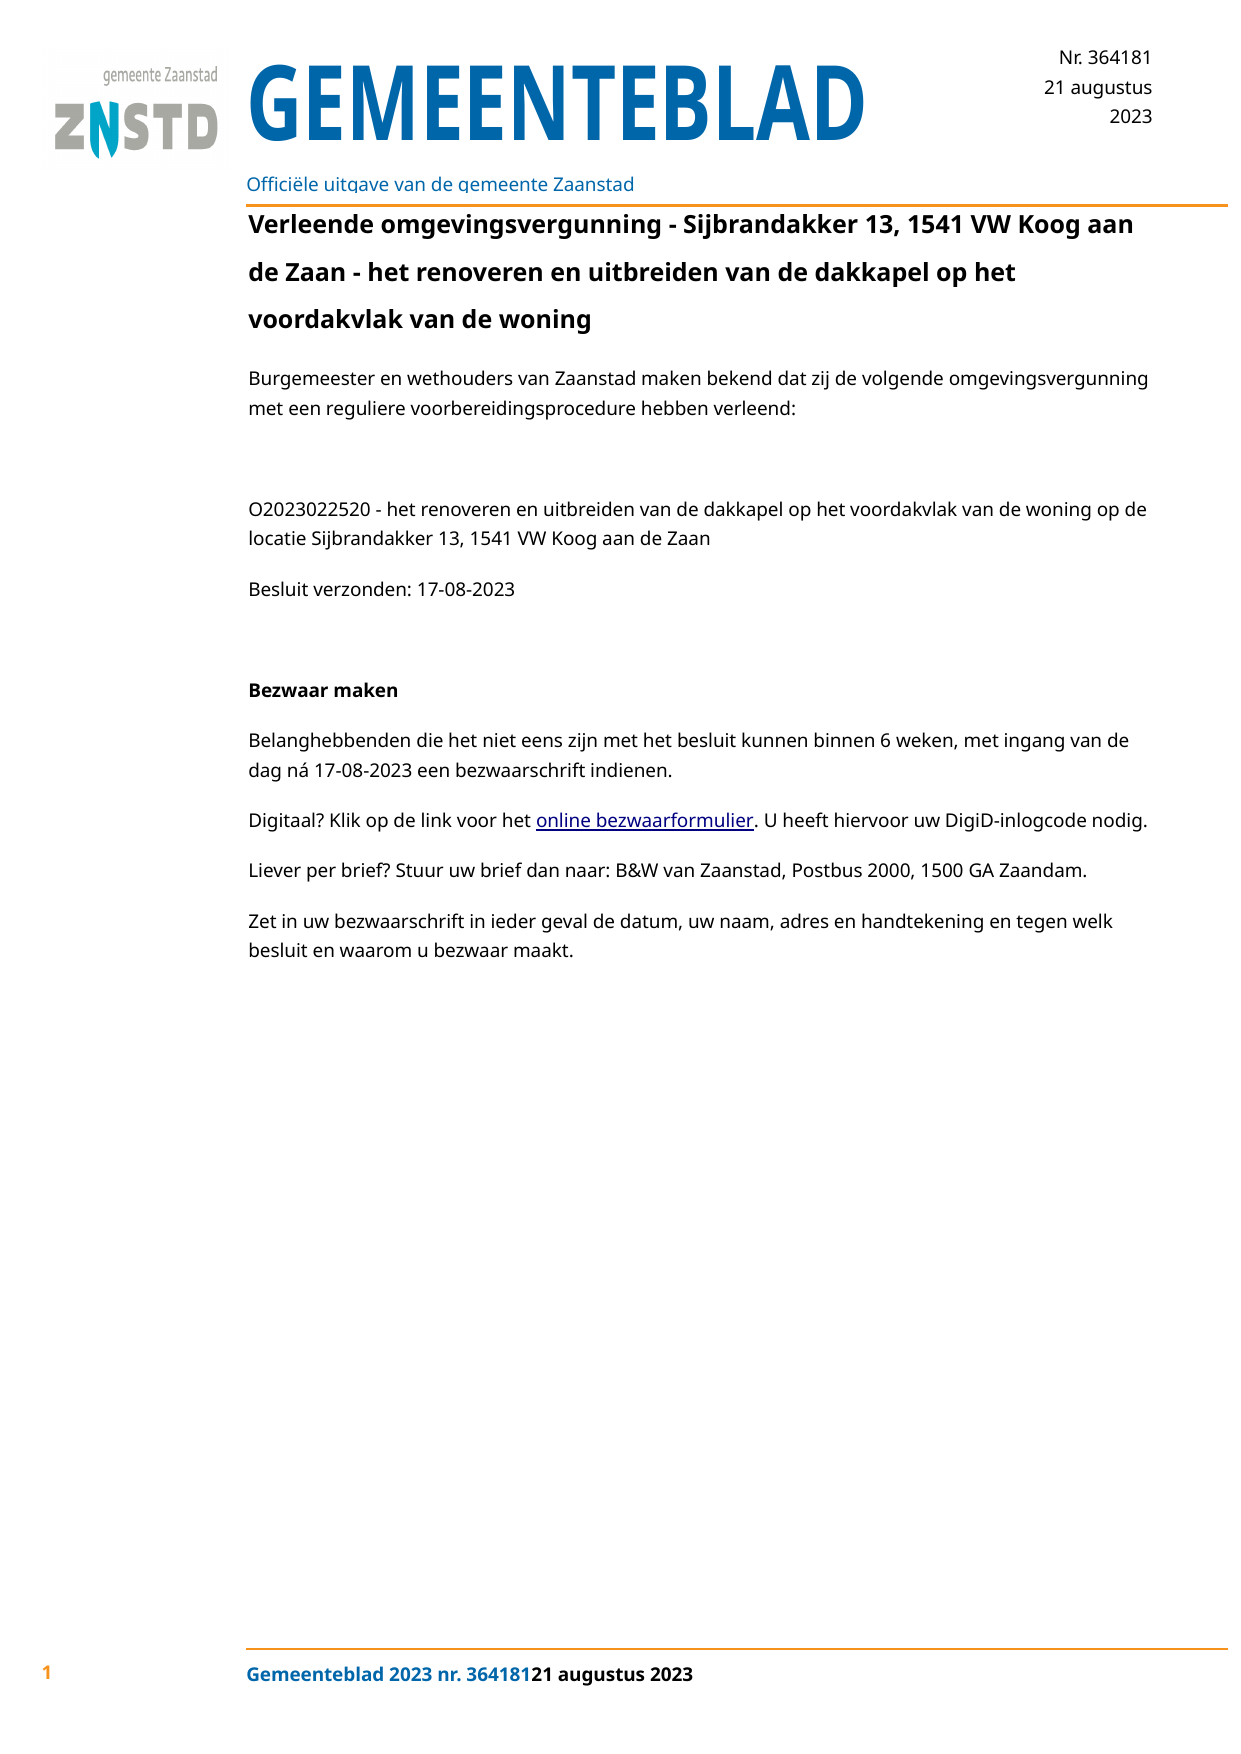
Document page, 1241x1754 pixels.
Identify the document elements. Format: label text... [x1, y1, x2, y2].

text Digitaal? Klik op de link voor het online bezwaarformulier. U heeft hiervoor uw DigiD-inlogcode nodig. [248, 807, 1152, 833]
text Verleende omgevingsvergunning - Sijbrandakker 13, 1541 VW Koog aan de Zaan - het renoveren en uitbreiden van de dakkapel op het voordakvlak van de woning [248, 207, 1152, 336]
text Belanghebbenden die het niet eens zijn met het besluit kunnen binnen 6 weken, met ingang van de dag ná 17-08-2023 een bezwaarschrift indienen. [248, 727, 1152, 782]
text Zet in uw bezwaarschrift in ieder geval de datum, uw naam, adres en handtekening en tegen welk besluit en waarom u bezwaar maakt. [248, 908, 1152, 963]
text Besluit verzonden: 17-08-2023 [248, 576, 1152, 602]
picture [41, 47, 231, 172]
text Bezwaar maken [248, 677, 1152, 702]
text O2023022520 - het renoveren en uitbreiden van de dakkapel op het voordakvlak van de woning op de locatie Sijbrandakker 13, 1541 VW Koog aan de Zaan [248, 496, 1152, 551]
text Liever per brief? Stuur uw brief dan naar: B&W van Zaanstad, Postbus 2000, 1500 GA Zaandam. [248, 858, 1152, 883]
text Burgemeester en wethouders van Zaanstad maken bekend dat zij de volgende omgevingsvergunning met een reguliere voorbereidingsprocedure hebben verleend: [248, 366, 1152, 421]
